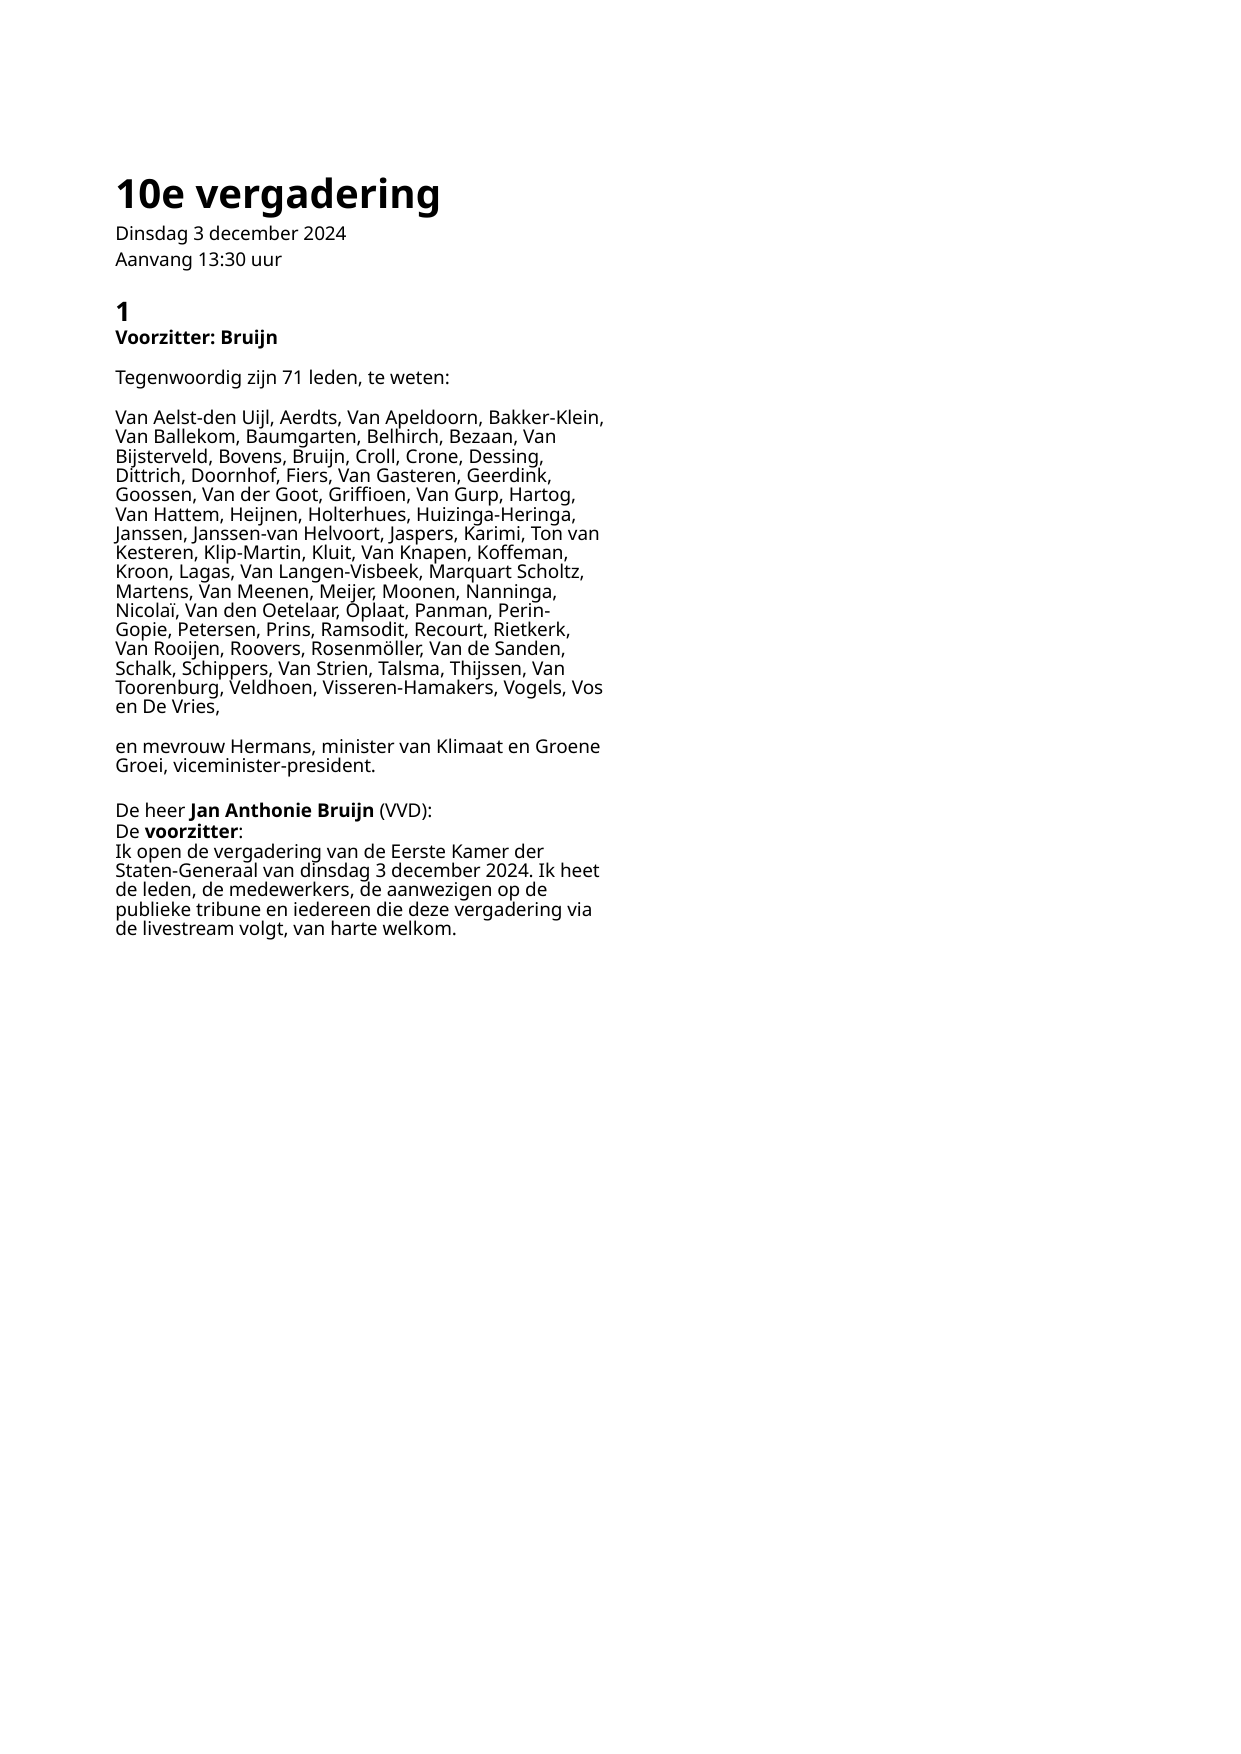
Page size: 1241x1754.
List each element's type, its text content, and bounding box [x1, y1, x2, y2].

text Tegenwoordig zijn 71 leden, te weten: [115, 369, 605, 388]
text Van Aelst-den Uijl, Aerdts, Van Apeldoorn, Bakker-Klein, Van Ballekom, Baumgarten, Belhirch, Bezaan, Van Bijsterveld, Bovens, Bruijn, Croll, Crone, Dessing, Dittrich, Doornhof, Fiers, Van Gasteren, Geerdink, Goossen, Van der Goot, Griffioen, Van Gurp, Hartog, Van Hattem, Heijnen, Holterhues, Huizinga-Heringa, Janssen, Janssen-van Helvoort, Jaspers, Karimi, Ton van Kesteren, Klip-Martin, Kluit, Van Knapen, Koffeman, Kroon, Lagas, Van Langen-Visbeek, Marquart Scholtz, Martens, Van Meenen, Meijer, Moonen, Nanninga, Nicolaï, Van den Oetelaar, Oplaat, Panman, Perin-Gopie, Petersen, Prins, Ramsodit, Recourt, Rietkerk, Van Rooijen, Roovers, Rosenmöller, Van de Sanden, Schalk, Schippers, Van Strien, Talsma, Thijssen, Van Toorenburg, Veldhoen, Visseren-Hamakers, Vogels, Vos en De Vries, [115, 409, 605, 717]
text Ik open de vergadering van de Eerste Kamer der Staten-Generaal van dinsdag 3 december 2024. Ik heet de leden, de medewerkers, de aanwezigen op de publieke tribune en iedereen die deze vergadering via de livestream volgt, van harte welkom. [115, 843, 605, 939]
text 1 [115, 292, 605, 329]
text Voorzitter: Bruijn [115, 329, 605, 348]
text De voorzitter: [115, 823, 605, 843]
text De heer Jan Anthonie Bruijn (VVD): [115, 798, 605, 823]
text en mevrouw Hermans, minister van Klimaat en Groene Groei, viceminister-president. [115, 738, 605, 777]
text Aanvang 13:30 uur [115, 246, 605, 272]
text 10e vergadering [115, 165, 605, 220]
text Dinsdag 3 december 2024 [115, 220, 605, 246]
